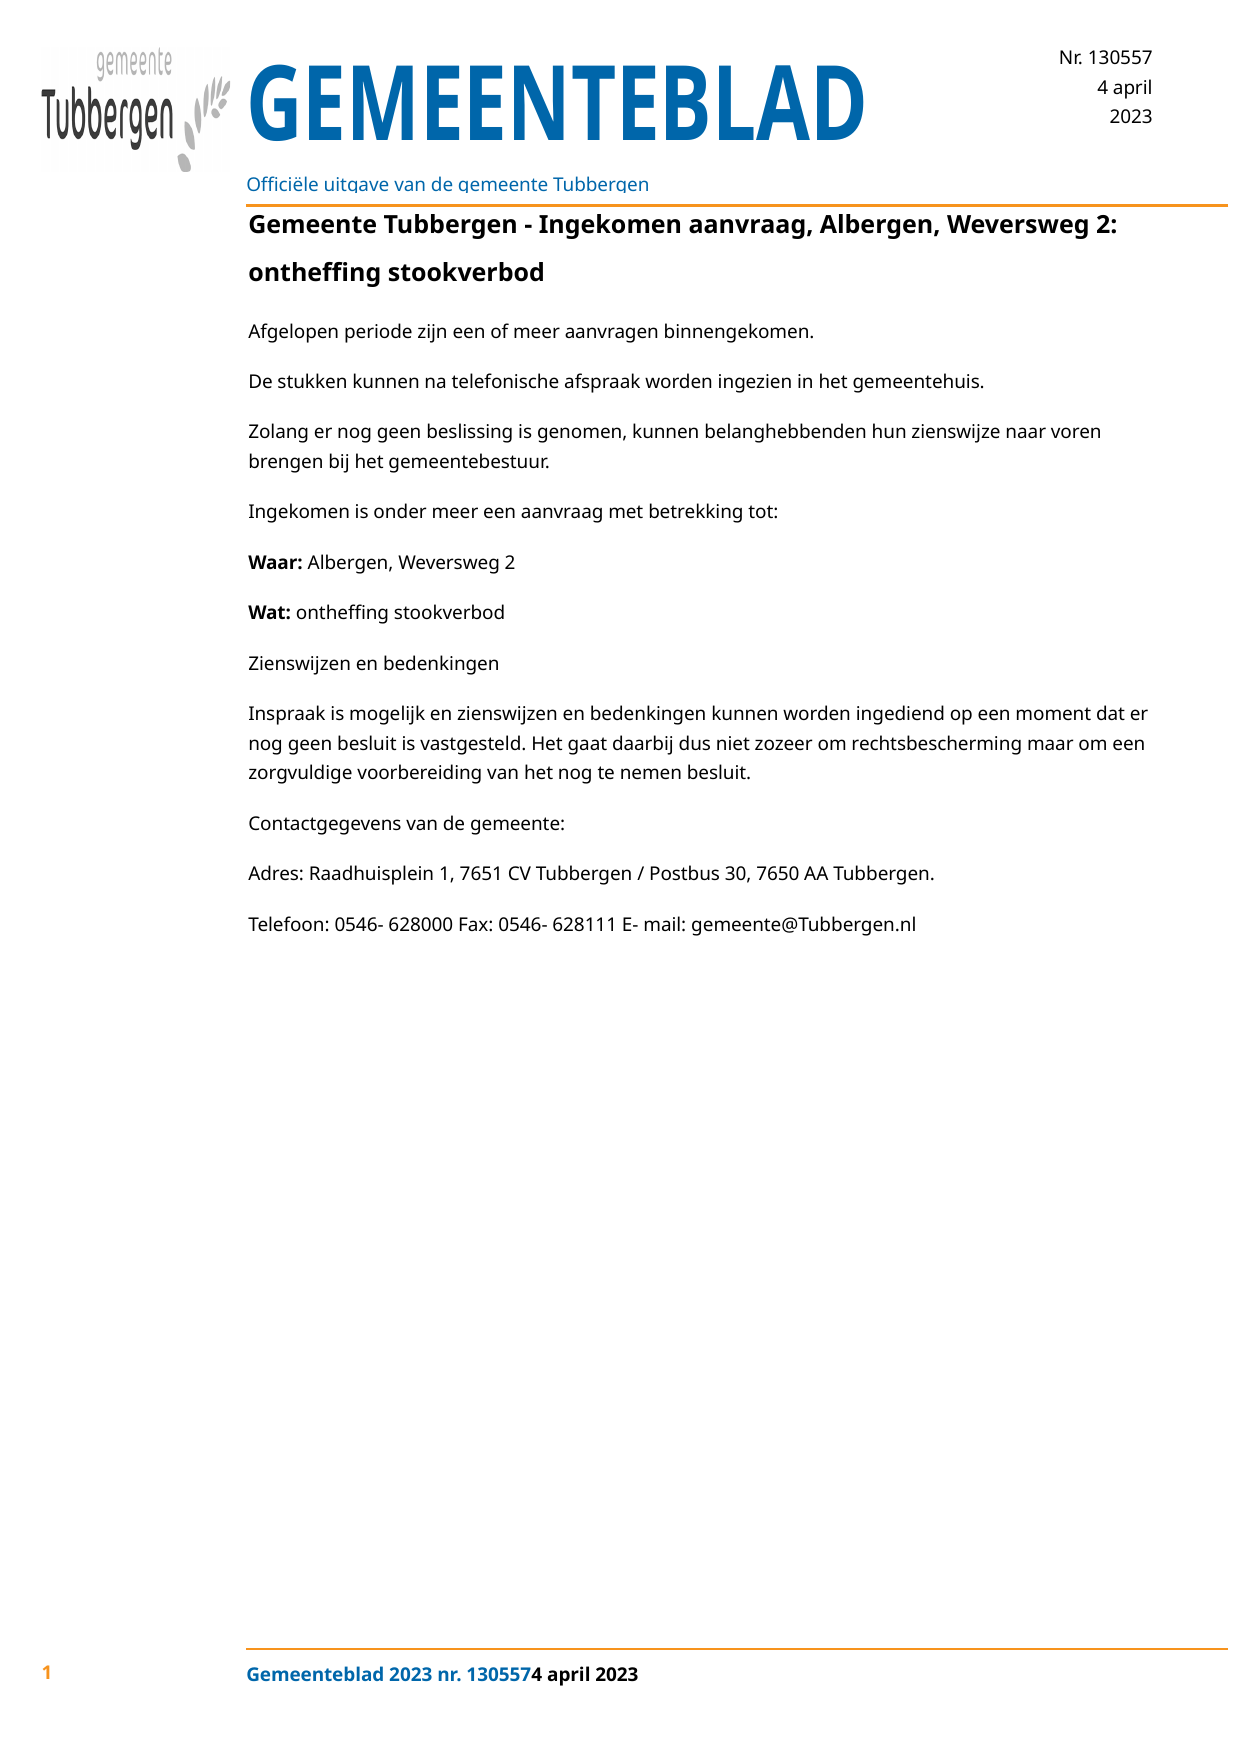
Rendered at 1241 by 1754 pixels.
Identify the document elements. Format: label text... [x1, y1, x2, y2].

text Inspraak is mogelijk en zienswijzen en bedenkingen kunnen worden ingediend op een moment dat er nog geen besluit is vastgesteld. Het gaat daarbij dus niet zozeer om rechtsbescherming maar om een zorgvuldige voorbereiding van het nog te nemen besluit. [248, 700, 1152, 785]
text Adres: Raadhuisplein 1, 7651 CV Tubbergen / Postbus 30, 7650 AA Tubbergen. [248, 860, 1152, 886]
text Zienswijzen en bedenkingen [248, 650, 1152, 676]
text Telefoon: 0546- 628000 Fax: 0546- 628111 E- mail: gemeente@Tubbergen.nl [248, 911, 1152, 937]
text De stukken kunnen na telefonische afspraak worden ingezien in het gemeentehuis. [248, 368, 1152, 394]
text Gemeente Tubbergen - Ingekomen aanvraag, Albergen, Weversweg 2: ontheffing stookverbod [248, 207, 1152, 288]
text Contactgegevens van de gemeente: [248, 810, 1152, 836]
text Waar: Albergen, Weversweg 2 [248, 549, 1152, 575]
picture [41, 47, 231, 172]
text Ingekomen is onder meer een aanvraag met betrekking tot: [248, 499, 1152, 524]
text Wat: ontheffing stookverbod [248, 599, 1152, 625]
text Zolang er nog geen beslissing is genomen, kunnen belanghebbenden hun zienswijze naar voren brengen bij het gemeentebestuur. [248, 419, 1152, 474]
text Afgelopen periode zijn een of meer aanvragen binnengekomen. [248, 318, 1152, 344]
